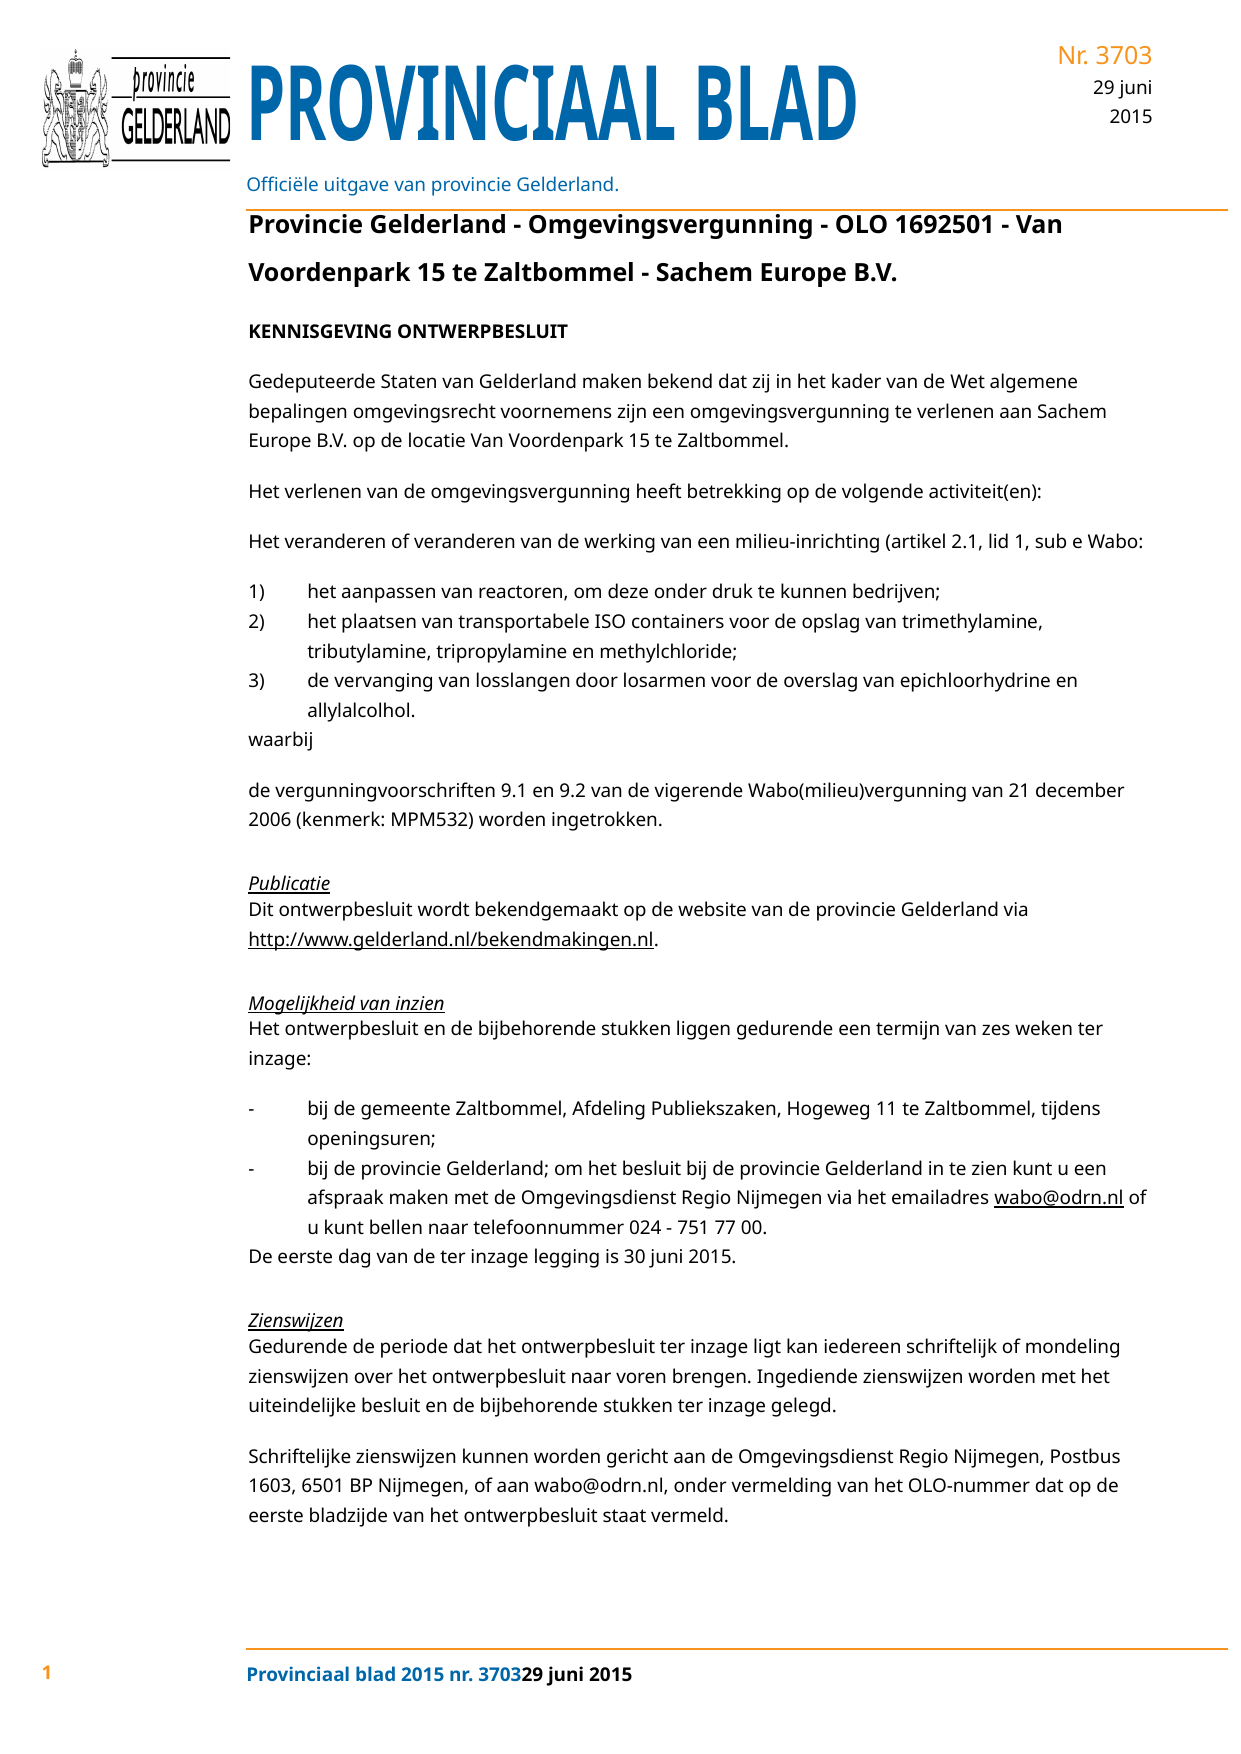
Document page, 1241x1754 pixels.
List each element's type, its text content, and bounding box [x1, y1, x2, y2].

text Gedeputeerde Staten van Gelderland maken bekend dat zij in het kader van de Wet algemene bepalingen omgevingsrecht voornemens zijn een omgevingsvergunning te verlenen aan Sachem Europe B.V. op de locatie Van Voordenpark 15 te Zaltbommel. [248, 368, 1152, 453]
text Dit ontwerpbesluit wordt bekendgemaakt op de website van de provincie Gelderland via http://www.gelderland.nl/bekendmakingen.nl. [248, 896, 1152, 952]
text Provincie Gelderland - Omgevingsvergunning - OLO 1692501 - Van Voordenpark 15 te Zaltbommel - Sachem Europe B.V. [248, 211, 1152, 288]
text Schriftelijke zienswijzen kunnen worden gericht aan de Omgevingsdienst Regio Nijmegen, Postbus 1603, 6501 BP Nijmegen, of aan wabo@odrn.nl, onder vermelding van het OLO-nummer dat op de eerste bladzijde van het ontwerpbesluit staat vermeld. [248, 1443, 1152, 1528]
list het plaatsen van transportabele ISO containers voor de opslag van trimethylamine, tributylamine, tripropylamine en methylchloride; [248, 608, 1152, 664]
text De eerste dag van de ter inzage legging is 30 juni 2015. [248, 1243, 1152, 1269]
list de vervanging van losslangen door losarmen voor de overslag van epichloorhydrine en allylalcolhol. [248, 667, 1152, 723]
list bij de provincie Gelderland; om het besluit bij de provincie Gelderland in te zien kunt u een afspraak maken met de Omgevingsdienst Regio Nijmegen via het emailadres wabo@odrn.nl of u kunt bellen naar telefoonnummer 024 - 751 77 00. [248, 1155, 1152, 1240]
text Het ontwerpbesluit en de bijbehorende stukken liggen gedurende een termijn van zes weken ter inzage: [248, 1016, 1152, 1071]
text Mogelijkheid van inzien [248, 990, 1152, 1016]
list bij de gemeente Zaltbommel, Afdeling Publiekszaken, Hogeweg 11 te Zaltbommel, tijdens openingsuren; [248, 1096, 1152, 1151]
list het aanpassen van reactoren, om deze onder druk te kunnen bedrijven; [248, 579, 1152, 604]
text Publicatie [248, 871, 1152, 896]
text Het veranderen of veranderen van de werking van een milieu-inrichting (artikel 2.1, lid 1, sub e Wabo: [248, 528, 1152, 554]
text de vergunningvoorschriften 9.1 en 9.2 van de vigerende Wabo(milieu)vergunning van 21 december 2006 (kenmerk: MPM532) worden ingetrokken. [248, 777, 1152, 832]
text Het verlenen van de omgevingsvergunning heeft betrekking op de volgende activiteit(en): [248, 478, 1152, 504]
picture [41, 47, 231, 172]
text Gedurende de periode dat het ontwerpbesluit ter inzage ligt kan iedereen schriftelijk of mondeling zienswijzen over het ontwerpbesluit naar voren brengen. Ingediende zienswijzen worden met het uiteindelijke besluit en de bijbehorende stukken ter inzage gelegd. [248, 1333, 1152, 1418]
text waarbij [248, 727, 1152, 752]
text Zienswijzen [248, 1307, 1152, 1333]
text KENNISGEVING ONTWERPBESLUIT [248, 318, 1152, 344]
